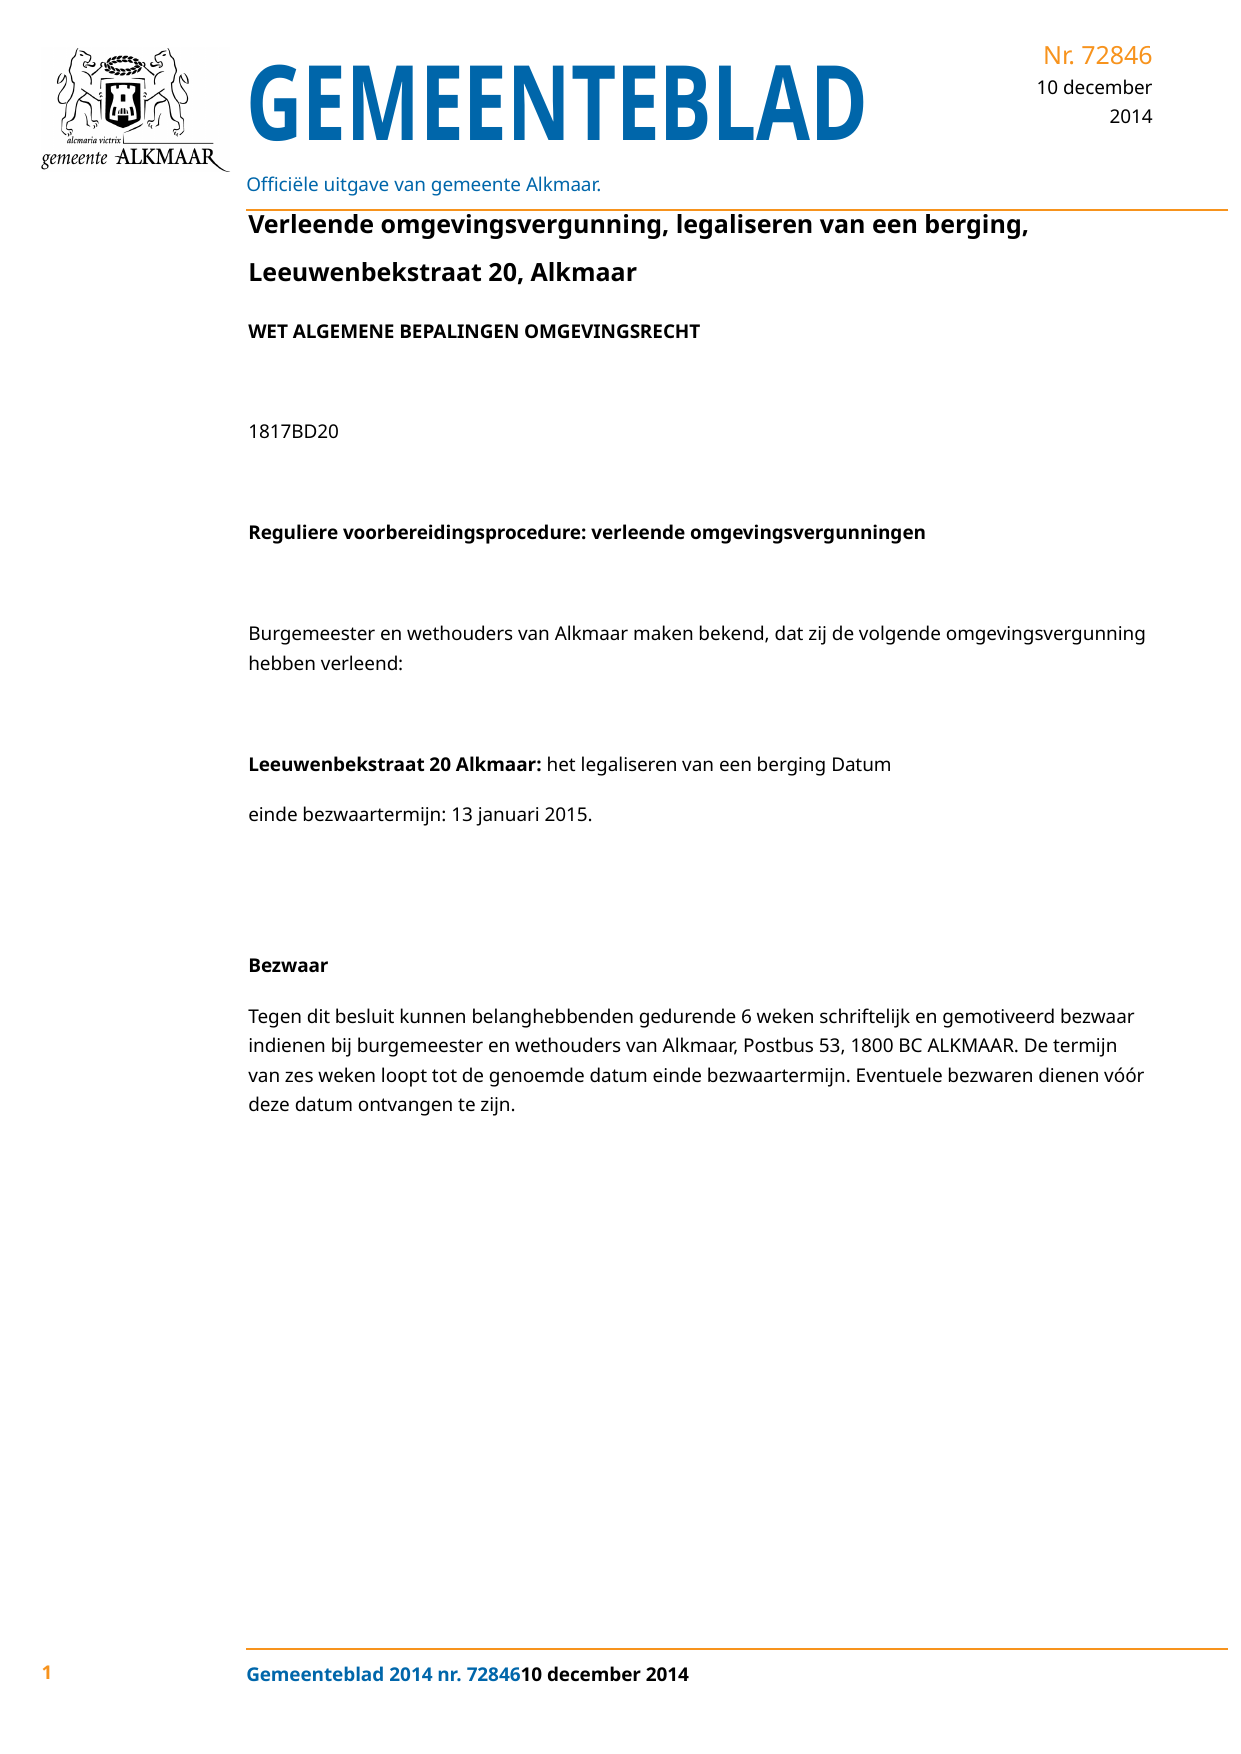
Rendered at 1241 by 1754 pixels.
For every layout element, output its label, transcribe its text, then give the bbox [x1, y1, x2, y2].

text Verleende omgevingsvergunning, legaliseren van een berging, Leeuwenbekstraat 20, Alkmaar [248, 211, 1152, 288]
text einde bezwaartermijn: 13 januari 2015. [248, 801, 1152, 827]
text Tegen dit besluit kunnen belanghebbenden gedurende 6 weken schriftelijk en gemotiveerd bezwaar indienen bij burgemeester en wethouders van Alkmaar, Postbus 53, 1800 BC ALKMAAR. De termijn van zes weken loopt tot de genoemde datum einde bezwaartermijn. Eventuele bezwaren dienen vóór deze datum ontvangen te zijn. [248, 1003, 1152, 1117]
text Reguliere voorbereidingsprocedure: verleende omgevingsvergunningen [248, 519, 1152, 545]
text 1817BD20 [248, 419, 1152, 444]
text Bezwaar [248, 952, 1152, 978]
picture [41, 47, 231, 172]
text Leeuwenbekstraat 20 Alkmaar: het legaliseren van een berging Datum [248, 751, 1152, 777]
text WET ALGEMENE BEPALINGEN OMGEVINGSRECHT [248, 318, 1152, 344]
text Burgemeester en wethouders van Alkmaar maken bekend, dat zij de volgende omgevingsvergunning hebben verleend: [248, 620, 1152, 676]
